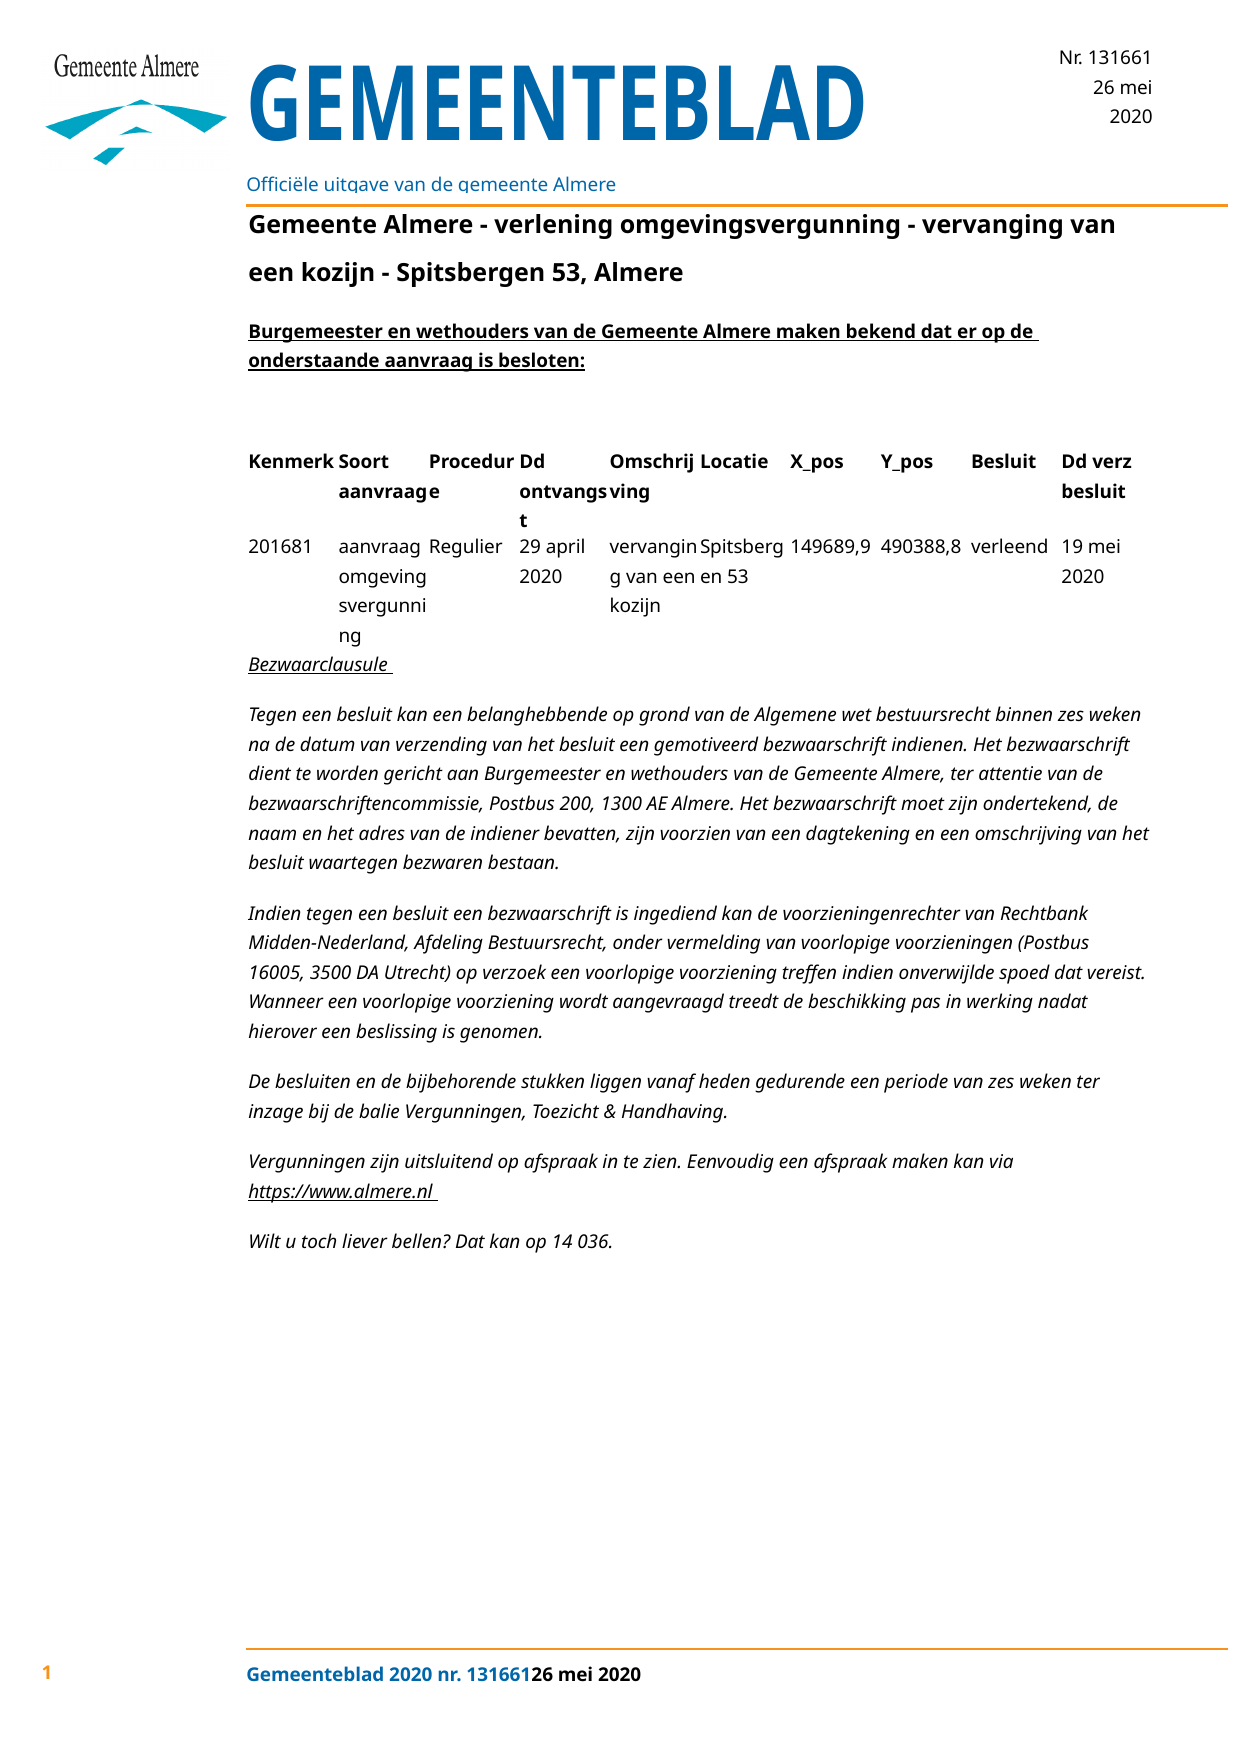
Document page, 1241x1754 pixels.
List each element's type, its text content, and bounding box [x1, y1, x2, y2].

table_header X_pos [790, 449, 881, 533]
table_cell 490388,8 [881, 533, 971, 648]
table_cell vervanging van een kozijn [609, 533, 700, 648]
table_header Kenmerk [248, 449, 338, 533]
text Gemeente Almere - verlening omgevingsvergunning - vervanging van een kozijn - Spitsbergen 53, Almere [248, 207, 1152, 288]
table_cell verleend [971, 533, 1061, 648]
table_header Besluit [971, 449, 1061, 533]
text Vergunningen zijn uitsluitend op afspraak in te zien. Eenvoudig een afspraak maken kan via https://www.almere.nl [248, 1148, 1152, 1204]
text De besluiten en de bijbehorende stukken liggen vanaf heden gedurende een periode van zes weken ter inzage bij de balie Vergunningen, Toezicht & Handhaving. [248, 1068, 1152, 1124]
table_cell 149689,9 [790, 533, 881, 648]
table_cell 201681 [248, 533, 338, 648]
table_header Dd verz besluit [1061, 449, 1152, 533]
table_cell aanvraag omgevingsvergunning [338, 533, 429, 648]
table_cell Spitsbergen 53 [700, 533, 790, 648]
table_cell 29 april 2020 [519, 533, 609, 648]
table_header Dd ontvangst [519, 449, 609, 533]
table_header Procedure [429, 449, 519, 533]
picture [41, 47, 231, 172]
text Bezwaarclausule [248, 651, 1152, 677]
text Burgemeester en wethouders van de Gemeente Almere maken bekend dat er op de onderstaande aanvraag is besloten: [248, 318, 1152, 373]
text Wilt u toch liever bellen? Dat kan op 14 036. [248, 1228, 1152, 1254]
table_header Omschrijving [609, 449, 700, 533]
text Indien tegen een besluit een bezwaarschrift is ingediend kan de voorzieningenrechter van Rechtbank Midden-Nederland, Afdeling Bestuursrecht, onder vermelding van voorlopige voorzieningen (Postbus 16005, 3500 DA Utrecht) op verzoek een voorlopige voorziening treffen indien onverwijlde spoed dat vereist. Wanneer een voorlopige voorziening wordt aangevraagd treedt de beschikking pas in werking nadat hierover een beslissing is genomen. [248, 900, 1152, 1044]
table_cell 19 mei 2020 [1061, 533, 1152, 648]
text Tegen een besluit kan een belanghebbende op grond van de Algemene wet bestuursrecht binnen zes weken na de datum van verzending van het besluit een gemotiveerd bezwaarschrift indienen. Het bezwaarschrift dient te worden gericht aan Burgemeester en wethouders van de Gemeente Almere, ter attentie van de bezwaarschriftencommissie, Postbus 200, 1300 AE Almere. Het bezwaarschrift moet zijn ondertekend, de naam en het adres van de indiener bevatten, zijn voorzien van een dagtekening en een omschrijving van het besluit waartegen bezwaren bestaan. [248, 701, 1152, 875]
table_header Soort aanvraag [338, 449, 429, 533]
table_header Locatie [700, 449, 790, 533]
table_cell Regulier [429, 533, 519, 648]
table_header Y_pos [881, 449, 971, 533]
